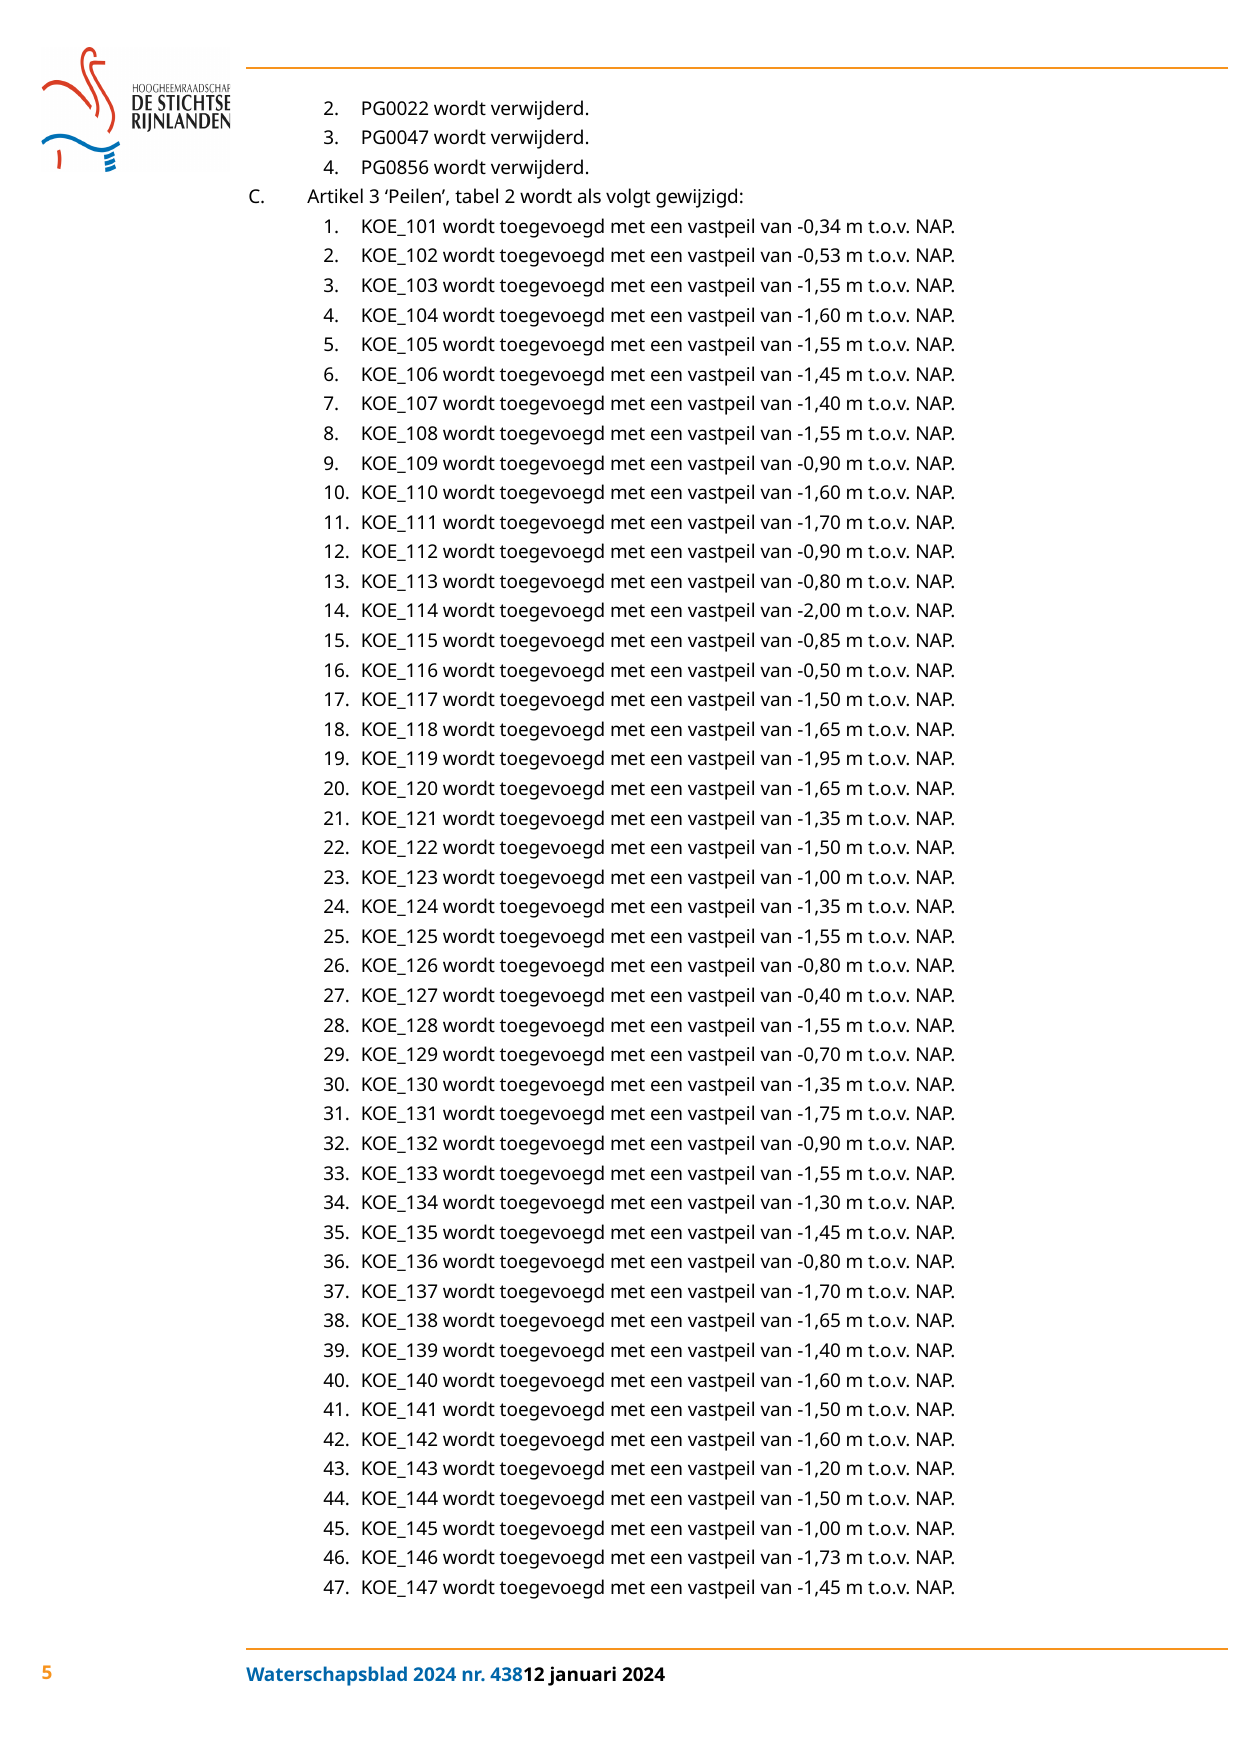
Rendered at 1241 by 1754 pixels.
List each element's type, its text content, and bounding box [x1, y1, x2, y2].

list KOE_101 wordt toegevoegd met een vastpeil van -0,34 m t.o.v. NAP. [323, 213, 1152, 239]
list KOE_120 wordt toegevoegd met een vastpeil van -1,65 m t.o.v. NAP. [323, 775, 1152, 801]
list KOE_141 wordt toegevoegd met een vastpeil van -1,50 m t.o.v. NAP. [323, 1396, 1152, 1422]
list KOE_110 wordt toegevoegd met een vastpeil van -1,60 m t.o.v. NAP. [323, 479, 1152, 505]
list KOE_145 wordt toegevoegd met een vastpeil van -1,00 m t.o.v. NAP. [323, 1515, 1152, 1541]
list KOE_138 wordt toegevoegd met een vastpeil van -1,65 m t.o.v. NAP. [323, 1308, 1152, 1333]
list KOE_105 wordt toegevoegd met een vastpeil van -1,55 m t.o.v. NAP. [323, 331, 1152, 357]
list KOE_135 wordt toegevoegd met een vastpeil van -1,45 m t.o.v. NAP. [323, 1219, 1152, 1245]
list KOE_134 wordt toegevoegd met een vastpeil van -1,30 m t.o.v. NAP. [323, 1189, 1152, 1215]
list KOE_123 wordt toegevoegd met een vastpeil van -1,00 m t.o.v. NAP. [323, 864, 1152, 890]
list KOE_140 wordt toegevoegd met een vastpeil van -1,60 m t.o.v. NAP. [323, 1367, 1152, 1393]
list KOE_144 wordt toegevoegd met een vastpeil van -1,50 m t.o.v. NAP. [323, 1485, 1152, 1511]
list KOE_132 wordt toegevoegd met een vastpeil van -0,90 m t.o.v. NAP. [323, 1130, 1152, 1156]
list KOE_126 wordt toegevoegd met een vastpeil van -0,80 m t.o.v. NAP. [323, 953, 1152, 978]
list KOE_136 wordt toegevoegd met een vastpeil van -0,80 m t.o.v. NAP. [323, 1248, 1152, 1274]
list KOE_117 wordt toegevoegd met een vastpeil van -1,50 m t.o.v. NAP. [323, 686, 1152, 712]
list KOE_124 wordt toegevoegd met een vastpeil van -1,35 m t.o.v. NAP. [323, 893, 1152, 919]
list KOE_115 wordt toegevoegd met een vastpeil van -0,85 m t.o.v. NAP. [323, 627, 1152, 653]
list KOE_130 wordt toegevoegd met een vastpeil van -1,35 m t.o.v. NAP. [323, 1071, 1152, 1097]
list KOE_146 wordt toegevoegd met een vastpeil van -1,73 m t.o.v. NAP. [323, 1544, 1152, 1570]
list KOE_125 wordt toegevoegd met een vastpeil van -1,55 m t.o.v. NAP. [323, 923, 1152, 949]
list KOE_108 wordt toegevoegd met een vastpeil van -1,55 m t.o.v. NAP. [323, 420, 1152, 446]
list KOE_114 wordt toegevoegd met een vastpeil van -2,00 m t.o.v. NAP. [323, 598, 1152, 623]
list KOE_129 wordt toegevoegd met een vastpeil van -0,70 m t.o.v. NAP. [323, 1041, 1152, 1067]
list KOE_122 wordt toegevoegd met een vastpeil van -1,50 m t.o.v. NAP. [323, 834, 1152, 860]
list PG0022 wordt verwijderd. [323, 95, 1152, 121]
list KOE_103 wordt toegevoegd met een vastpeil van -1,55 m t.o.v. NAP. [323, 272, 1152, 298]
list KOE_143 wordt toegevoegd met een vastpeil van -1,20 m t.o.v. NAP. [323, 1456, 1152, 1481]
list KOE_137 wordt toegevoegd met een vastpeil van -1,70 m t.o.v. NAP. [323, 1278, 1152, 1304]
picture [41, 47, 231, 172]
list PG0856 wordt verwijderd. [323, 154, 1152, 180]
list KOE_131 wordt toegevoegd met een vastpeil van -1,75 m t.o.v. NAP. [323, 1101, 1152, 1126]
list KOE_133 wordt toegevoegd met een vastpeil van -1,55 m t.o.v. NAP. [323, 1160, 1152, 1186]
list KOE_104 wordt toegevoegd met een vastpeil van -1,60 m t.o.v. NAP. [323, 302, 1152, 328]
list KOE_128 wordt toegevoegd met een vastpeil van -1,55 m t.o.v. NAP. [323, 1012, 1152, 1038]
list KOE_119 wordt toegevoegd met een vastpeil van -1,95 m t.o.v. NAP. [323, 746, 1152, 771]
list KOE_127 wordt toegevoegd met een vastpeil van -0,40 m t.o.v. NAP. [323, 982, 1152, 1008]
list KOE_111 wordt toegevoegd met een vastpeil van -1,70 m t.o.v. NAP. [323, 509, 1152, 535]
list KOE_116 wordt toegevoegd met een vastpeil van -0,50 m t.o.v. NAP. [323, 657, 1152, 683]
list KOE_121 wordt toegevoegd met een vastpeil van -1,35 m t.o.v. NAP. [323, 805, 1152, 831]
list KOE_118 wordt toegevoegd met een vastpeil van -1,65 m t.o.v. NAP. [323, 716, 1152, 742]
list KOE_112 wordt toegevoegd met een vastpeil van -0,90 m t.o.v. NAP. [323, 538, 1152, 564]
list KOE_113 wordt toegevoegd met een vastpeil van -0,80 m t.o.v. NAP. [323, 568, 1152, 594]
list KOE_109 wordt toegevoegd met een vastpeil van -0,90 m t.o.v. NAP. [323, 450, 1152, 476]
list KOE_139 wordt toegevoegd met een vastpeil van -1,40 m t.o.v. NAP. [323, 1337, 1152, 1363]
list KOE_147 wordt toegevoegd met een vastpeil van -1,45 m t.o.v. NAP. [323, 1574, 1152, 1600]
list KOE_107 wordt toegevoegd met een vastpeil van -1,40 m t.o.v. NAP. [323, 391, 1152, 416]
list KOE_142 wordt toegevoegd met een vastpeil van -1,60 m t.o.v. NAP. [323, 1426, 1152, 1452]
list PG0047 wordt verwijderd. [323, 124, 1152, 150]
list KOE_106 wordt toegevoegd met een vastpeil van -1,45 m t.o.v. NAP. [323, 361, 1152, 387]
list KOE_102 wordt toegevoegd met een vastpeil van -0,53 m t.o.v. NAP. [323, 243, 1152, 268]
list Artikel 3 ‘Peilen’, tabel 2 wordt als volgt gewijzigd: [248, 183, 1152, 209]
